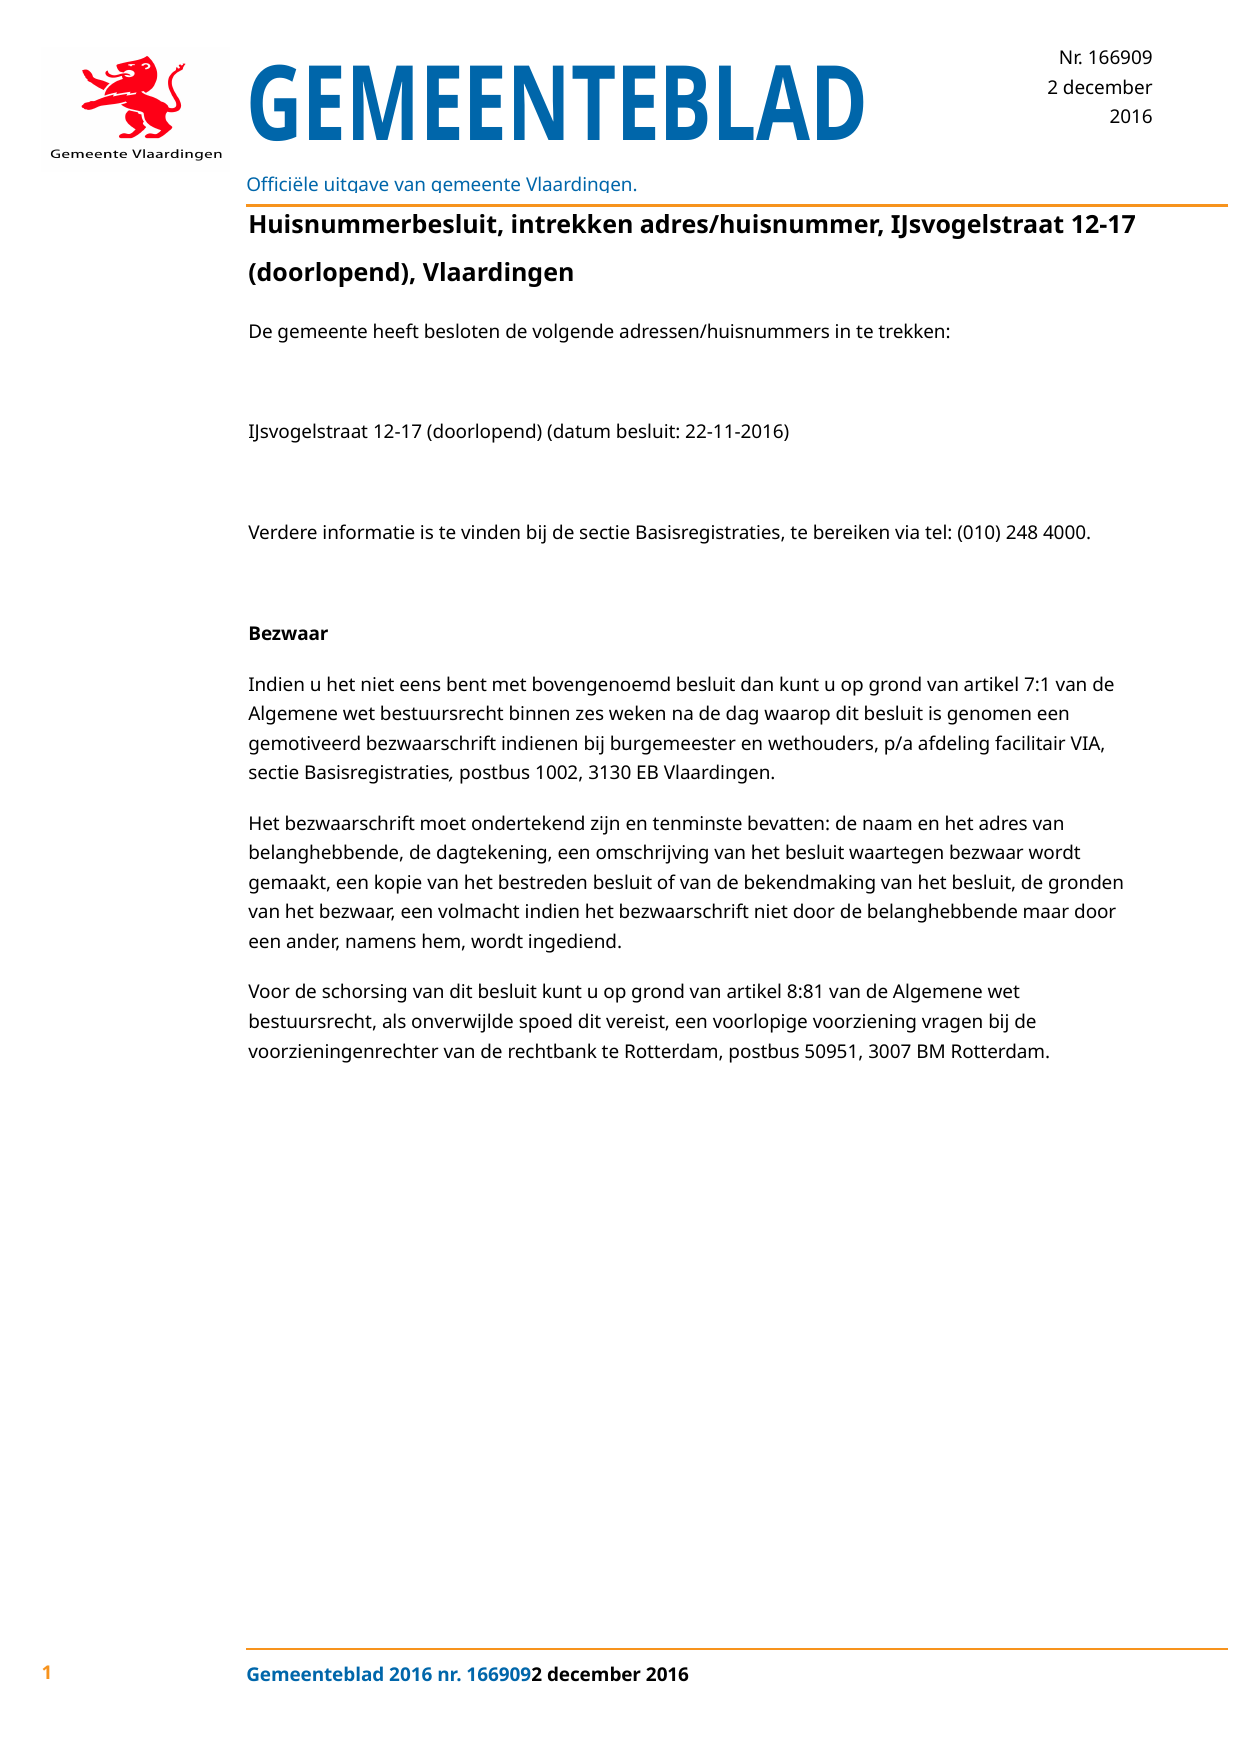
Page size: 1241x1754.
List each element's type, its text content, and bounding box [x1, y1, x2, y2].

text Voor de schorsing van dit besluit kunt u op grond van artikel 8:81 van de Algemene wet bestuursrecht, als onverwijlde spoed dit vereist, een voorlopige voorziening vragen bij de voorzieningenrechter van de rechtbank te Rotterdam, postbus 50951, 3007 BM Rotterdam. [248, 979, 1152, 1064]
text Het bezwaarschrift moet ondertekend zijn en tenminste bevatten: de naam en het adres van belanghebbende, de dagtekening, een omschrijving van het besluit waartegen bezwaar wordt gemaakt, een kopie van het bestreden besluit of van de bekendmaking van het besluit, de gronden van het bezwaar, een volmacht indien het bezwaarschrift niet door de belanghebbende maar door een ander, namens hem, wordt ingediend. [248, 810, 1152, 954]
text Indien u het niet eens bent met bovengenoemd besluit dan kunt u op grond van artikel 7:1 van de Algemene wet bestuursrecht binnen zes weken na de dag waarop dit besluit is genomen een gemotiveerd bezwaarschrift indienen bij burgemeester en wethouders, p/a afdeling facilitair VIA, sectie Basisregistraties, postbus 1002, 3130 EB Vlaardingen. [248, 671, 1152, 785]
picture [41, 47, 231, 172]
text IJsvogelstraat 12-17 (doorlopend) (datum besluit: 22-11-2016) [248, 419, 1152, 444]
text Verdere informatie is te vinden bij de sectie Basisregistraties, te bereiken via tel: (010) 248 4000. [248, 519, 1152, 545]
text De gemeente heeft besloten de volgende adressen/huisnummers in te trekken: [248, 318, 1152, 344]
text Huisnummerbesluit, intrekken adres/huisnummer, IJsvogelstraat 12-17 (doorlopend), Vlaardingen [248, 207, 1152, 288]
text Bezwaar [248, 620, 1152, 646]
